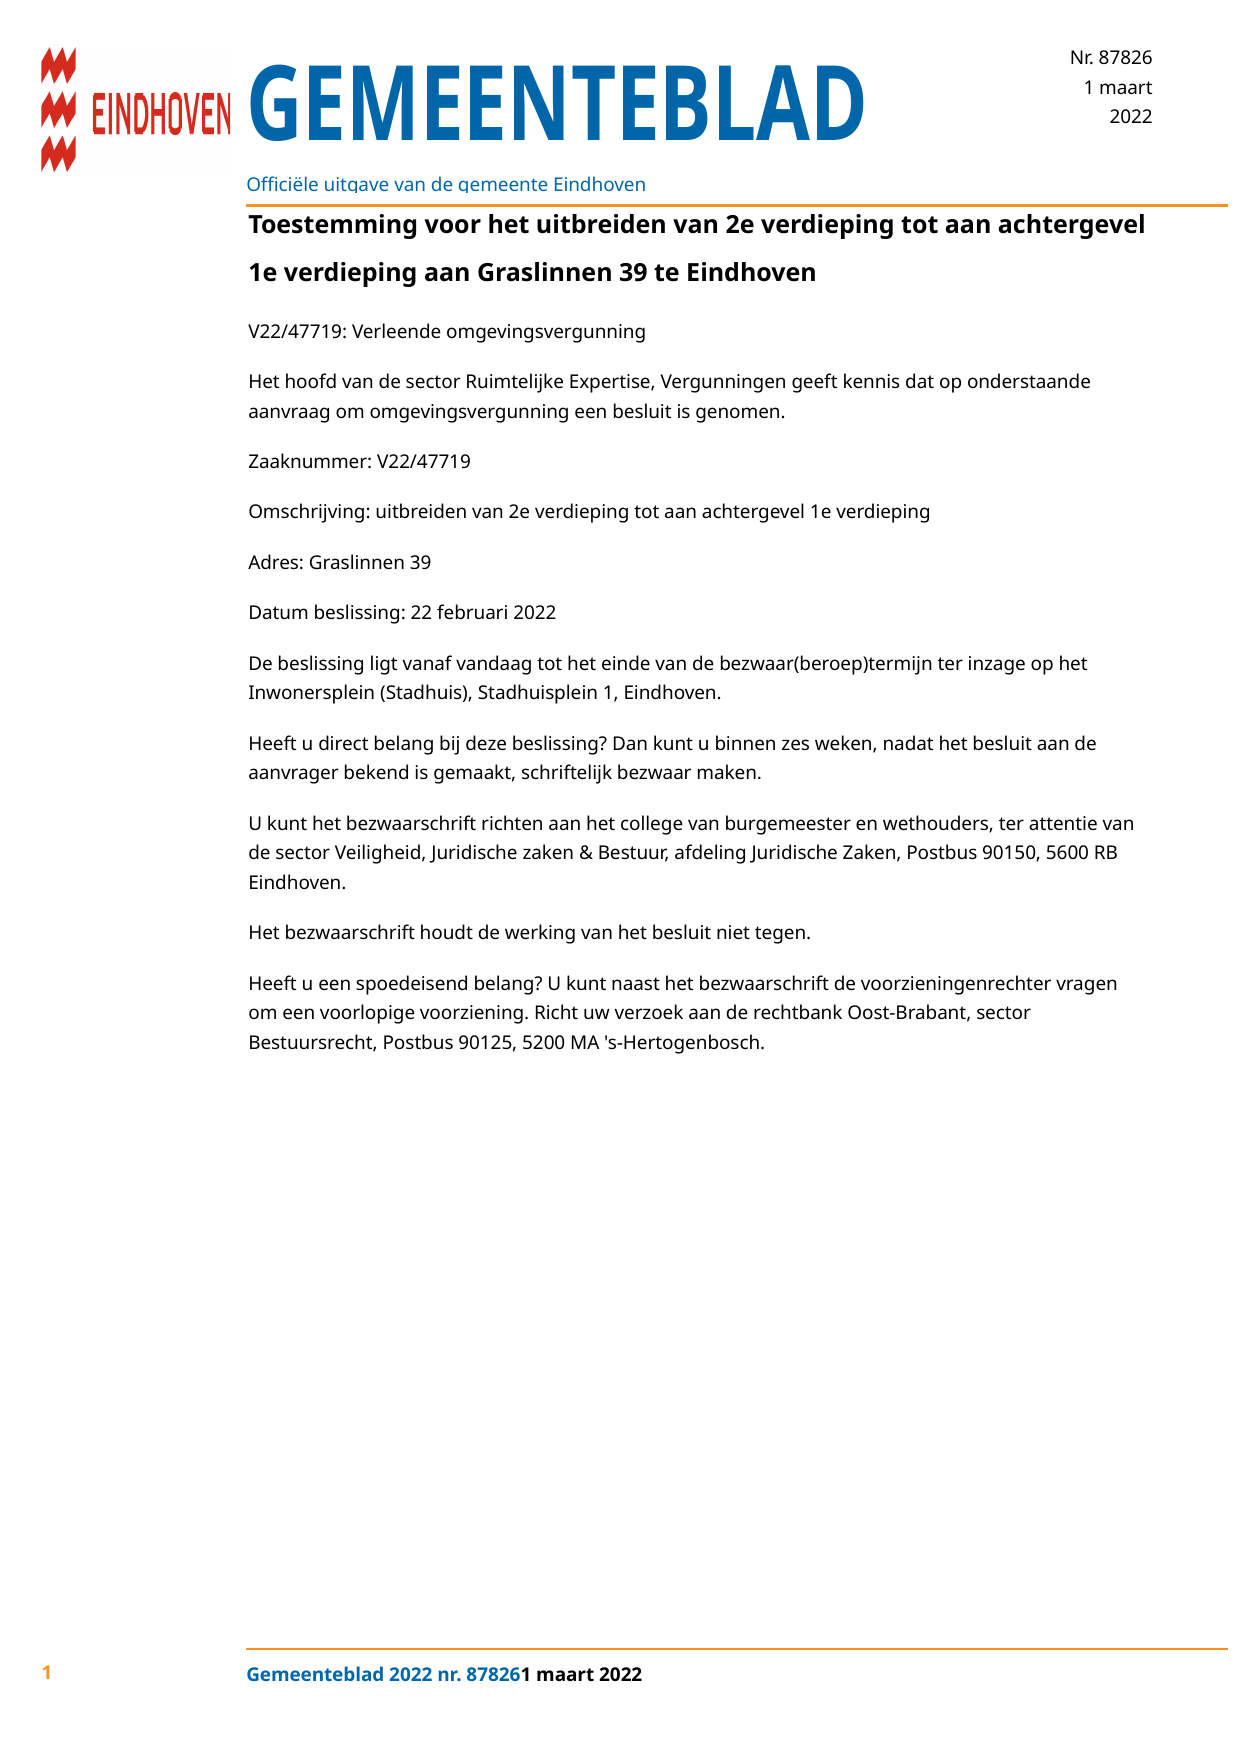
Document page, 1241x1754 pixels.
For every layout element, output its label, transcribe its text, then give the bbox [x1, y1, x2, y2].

text Toestemming voor het uitbreiden van 2e verdieping tot aan achtergevel 1e verdieping aan Graslinnen 39 te Eindhoven [248, 207, 1152, 288]
text Datum beslissing: 22 februari 2022 [248, 599, 1152, 625]
text Heeft u direct belang bij deze beslissing? Dan kunt u binnen zes weken, nadat het besluit aan de aanvrager bekend is gemaakt, schriftelijk bezwaar maken. [248, 730, 1152, 785]
text De beslissing ligt vanaf vandaag tot het einde van de bezwaar(beroep)termijn ter inzage op het Inwonersplein (Stadhuis), Stadhuisplein 1, Eindhoven. [248, 650, 1152, 705]
text Heeft u een spoedeisend belang? U kunt naast het bezwaarschrift de voorzieningenrechter vragen om een voorlopige voorziening. Richt uw verzoek aan de rechtbank Oost-Brabant, sector Bestuursrecht, Postbus 90125, 5200 MA 's-Hertogenbosch. [248, 970, 1152, 1055]
text Adres: Graslinnen 39 [248, 549, 1152, 575]
text Het hoofd van de sector Ruimtelijke Expertise, Vergunningen geeft kennis dat op onderstaande aanvraag om omgevingsvergunning een besluit is genomen. [248, 368, 1152, 424]
text Zaaknummer: V22/47719 [248, 448, 1152, 474]
text Het bezwaarschrift houdt de werking van het besluit niet tegen. [248, 919, 1152, 945]
text Omschrijving: uitbreiden van 2e verdieping tot aan achtergevel 1e verdieping [248, 499, 1152, 524]
picture [41, 47, 231, 172]
text U kunt het bezwaarschrift richten aan het college van burgemeester en wethouders, ter attentie van de sector Veiligheid, Juridische zaken & Bestuur, afdeling Juridische Zaken, Postbus 90150, 5600 RB Eindhoven. [248, 810, 1152, 895]
text V22/47719: Verleende omgevingsvergunning [248, 318, 1152, 344]
